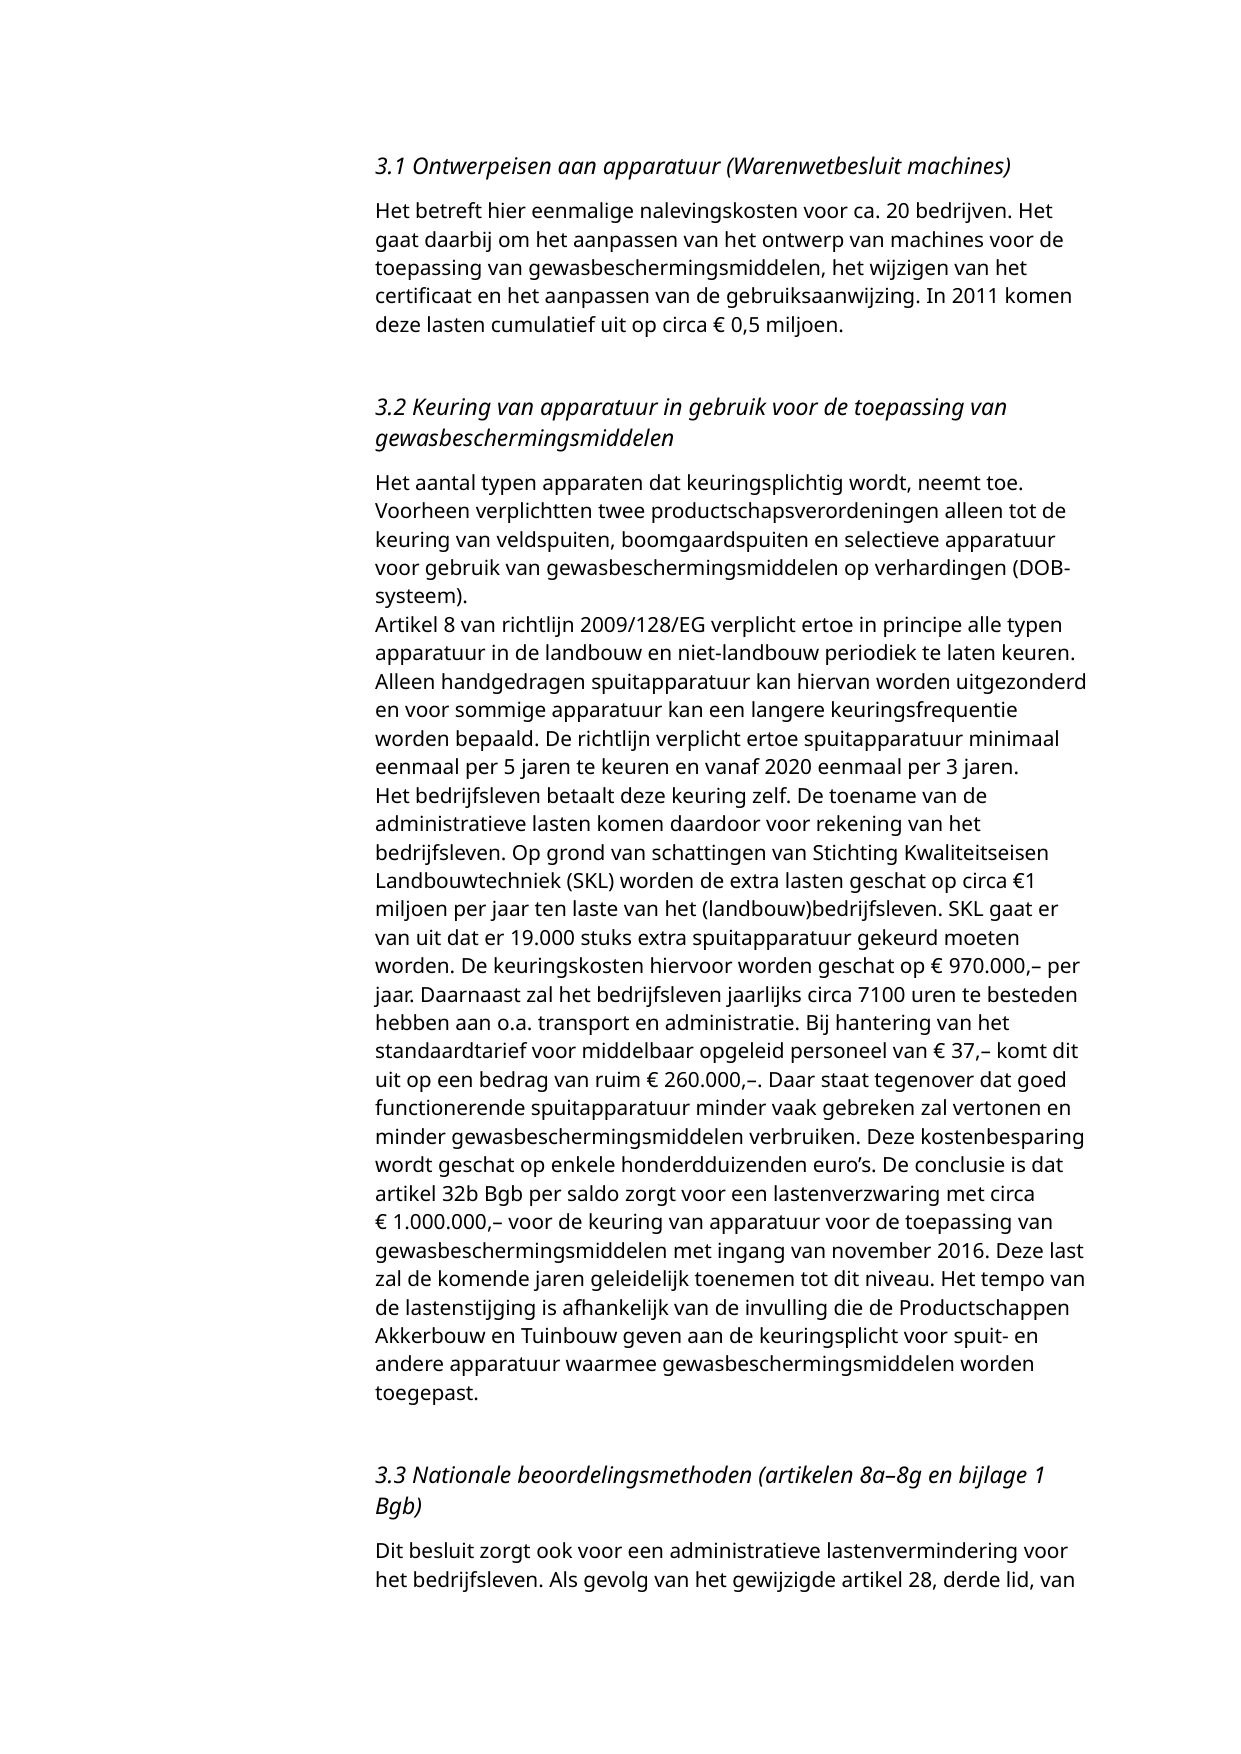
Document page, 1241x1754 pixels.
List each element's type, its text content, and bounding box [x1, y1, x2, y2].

text Het betreft hier eenmalige nalevingskosten voor ca. 20 bedrijven. Het gaat daarbij om het aanpassen van het ontwerp van machines voor de toepassing van gewasbeschermingsmiddelen, het wijzigen van het certificaat en het aanpassen van de gebruiksaanwijzing. In 2011 komen deze lasten cumulatief uit op circa € 0,5 miljoen. [375, 196, 1090, 338]
text Het aantal typen apparaten dat keuringsplichtig wordt, neemt toe. Voorheen verplichtten twee productschapsverordeningen alleen tot de keuring van veldspuiten, boomgaardspuiten en selectieve apparatuur voor gebruik van gewasbeschermingsmiddelen op verhardingen (DOB-systeem). [375, 468, 1090, 610]
text Het bedrijfsleven betaalt deze keuring zelf. De toename van de administratieve lasten komen daardoor voor rekening van het bedrijfsleven. Op grond van schattingen van Stichting Kwaliteitseisen Landbouwtechniek (SKL) worden de extra lasten geschat op circa €1 miljoen per jaar ten laste van het (landbouw)bedrijfsleven. SKL gaat er van uit dat er 19.000 stuks extra spuitapparatuur gekeurd moeten worden. De keuringskosten hiervoor worden geschat op € 970.000,– per jaar. Daarnaast zal het bedrijfsleven jaarlijks circa 7100 uren te besteden hebben aan o.a. transport en administratie. Bij hantering van het standaardtarief voor middelbaar opgeleid personeel van € 37,– komt dit uit op een bedrag van ruim € 260.000,–. Daar staat tegenover dat goed functionerende spuitapparatuur minder vaak gebreken zal vertonen en minder gewasbeschermingsmiddelen verbruiken. Deze kostenbesparing wordt geschat op enkele honderdduizenden euro’s. De conclusie is dat artikel 32b Bgb per saldo zorgt voor een lastenverzwaring met circa € 1.000.000,– voor de keuring van apparatuur voor de toepassing van gewasbeschermingsmiddelen met ingang van november 2016. Deze last zal de komende jaren geleidelijk toenemen tot dit niveau. Het tempo van de lastenstijging is afhankelijk van de invulling die de Productschappen Akkerbouw en Tuinbouw geven aan de keuringsplicht voor spuit- en andere apparatuur waarmee gewasbeschermingsmiddelen worden toegepast. [375, 781, 1090, 1406]
text Dit besluit zorgt ook voor een administratieve lastenvermindering voor het bedrijfsleven. Als gevolg van het gewijzigde artikel 28, derde lid, van [375, 1536, 1090, 1593]
subtitle 3.1 Ontwerpeisen aan apparatuur (Warenwetbesluit machines) [375, 150, 1090, 181]
subtitle 3.2 Keuring van apparatuur in gebruik voor de toepassing van gewasbeschermingsmiddelen [375, 390, 1090, 453]
subtitle 3.3 Nationale beoordelingsmethoden (artikelen 8a–8g en bijlage 1 Bgb) [375, 1459, 1090, 1521]
text Artikel 8 van richtlijn 2009/128/EG verplicht ertoe in principe alle typen apparatuur in de landbouw en niet-landbouw periodiek te laten keuren. Alleen handgedragen spuitapparatuur kan hiervan worden uitgezonderd en voor sommige apparatuur kan een langere keuringsfrequentie worden bepaald. De richtlijn verplicht ertoe spuitapparatuur minimaal eenmaal per 5 jaren te keuren en vanaf 2020 eenmaal per 3 jaren. [375, 610, 1090, 781]
